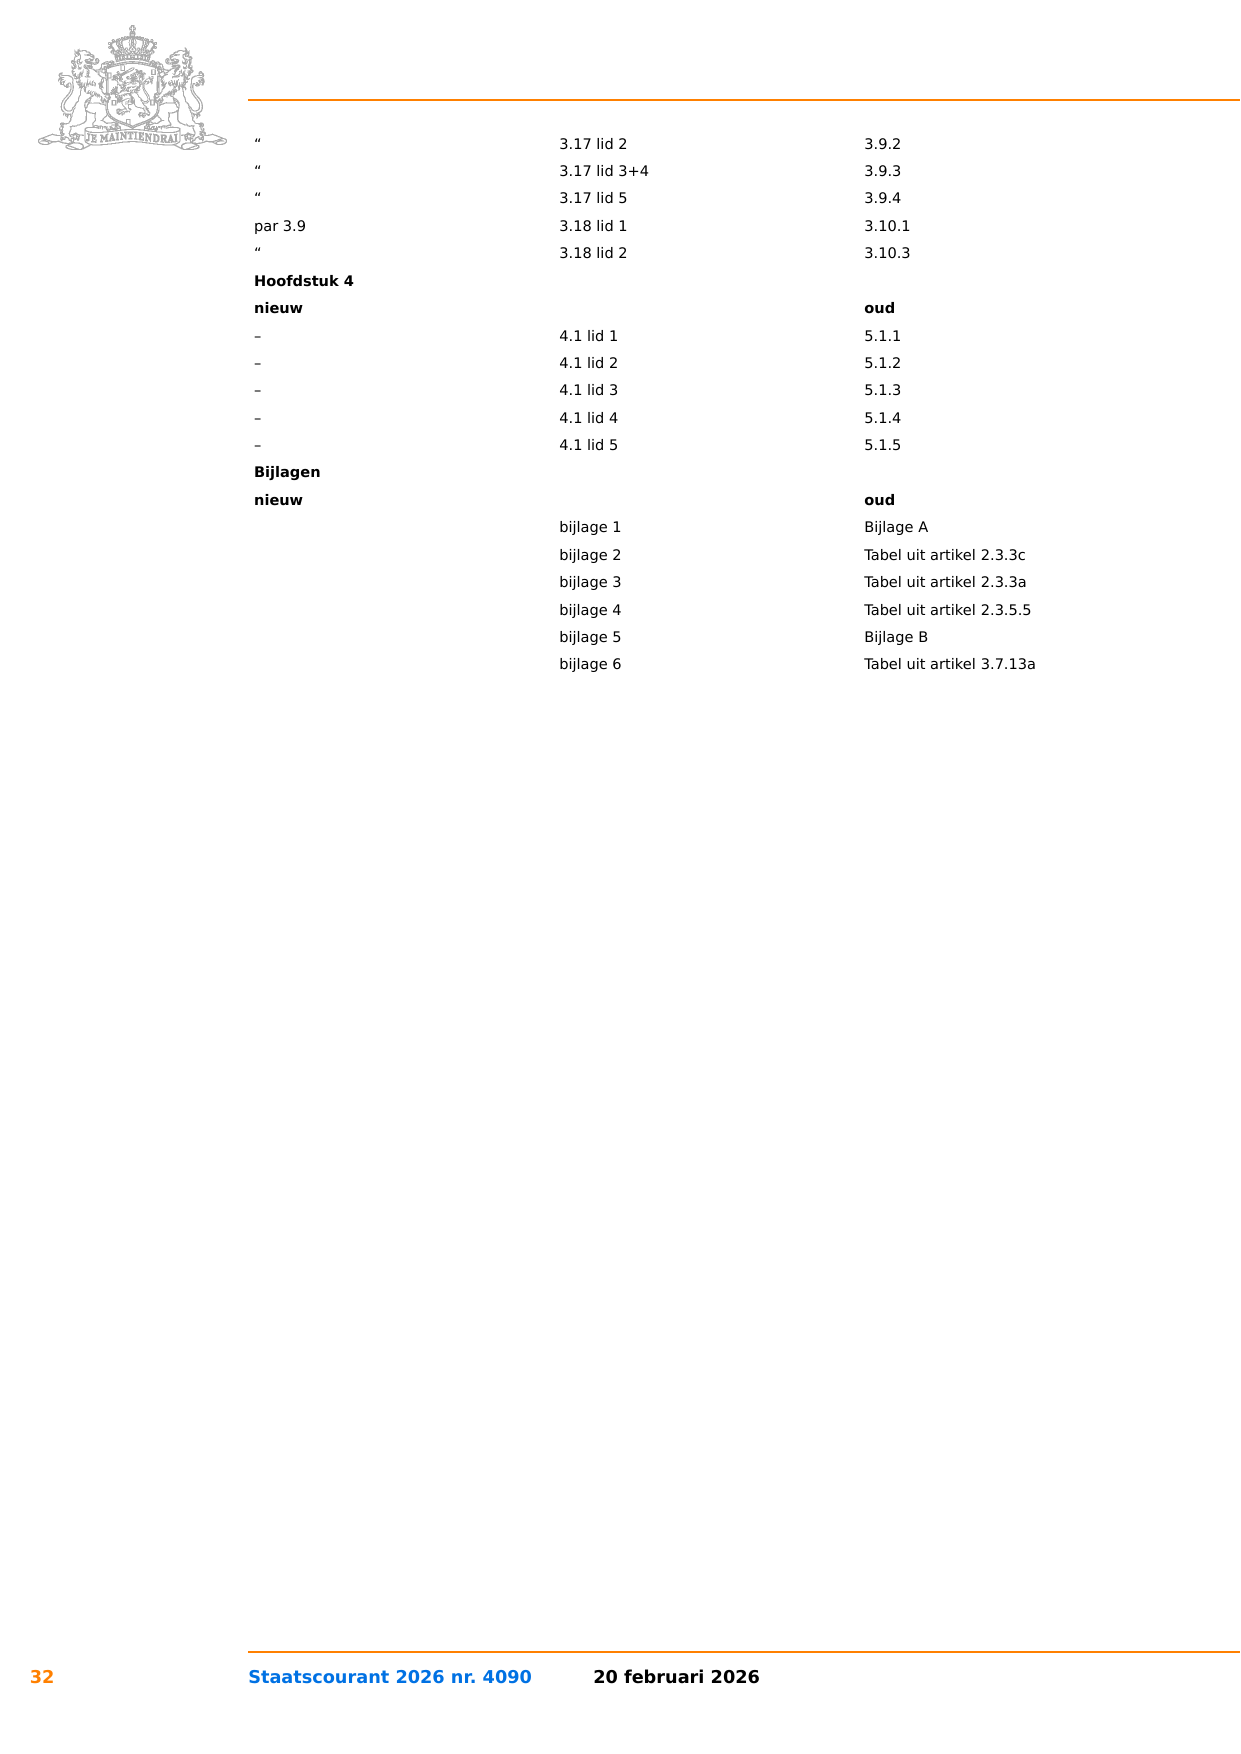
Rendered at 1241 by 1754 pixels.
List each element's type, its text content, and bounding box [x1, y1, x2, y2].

table_cell Hoofdstuk 4 [249, 268, 858, 294]
table_cell – [249, 405, 553, 431]
table_cell Tabel uit artikel 2.3.3c [859, 542, 1163, 568]
table_cell 3.18 lid 2 [554, 241, 858, 267]
table_cell bijlage 3 [554, 569, 858, 596]
table_cell 4.1 lid 5 [554, 432, 858, 459]
table_cell 3.17 lid 2 [554, 131, 858, 157]
table_cell 5.1.1 [859, 323, 1163, 349]
table_cell 5.1.3 [859, 378, 1163, 404]
table_cell [249, 624, 553, 650]
table_cell bijlage 5 [554, 624, 858, 650]
table_cell [249, 515, 553, 541]
table_cell 3.17 lid 5 [554, 186, 858, 212]
table_cell – [249, 350, 553, 376]
table_cell bijlage 6 [554, 651, 858, 678]
table_cell [249, 569, 553, 596]
table_cell par 3.9 [249, 213, 553, 239]
table_cell 4.1 lid 2 [554, 350, 858, 376]
table_cell [249, 542, 553, 568]
table_cell Bijlage B [859, 624, 1163, 650]
table_cell Tabel uit artikel 2.3.5.5 [859, 597, 1163, 623]
table_cell Tabel uit artikel 3.7.13a [859, 651, 1163, 678]
picture [38, 25, 227, 150]
table_cell 3.18 lid 1 [554, 213, 858, 239]
table_cell 4.1 lid 1 [554, 323, 858, 349]
table_cell 4.1 lid 3 [554, 378, 858, 404]
table_cell [859, 460, 1163, 486]
table_cell 3.10.1 [859, 213, 1163, 239]
table_cell Bijlagen [249, 460, 553, 486]
table_cell “ [249, 241, 553, 267]
table_cell oud [859, 295, 1163, 322]
table_cell 4.1 lid 4 [554, 405, 858, 431]
table_cell 3.9.3 [859, 158, 1163, 185]
table_cell [554, 487, 858, 513]
table_cell nieuw [249, 295, 553, 322]
table_cell Tabel uit artikel 2.3.3a [859, 569, 1163, 596]
table_cell 5.1.5 [859, 432, 1163, 459]
table_cell bijlage 1 [554, 515, 858, 541]
table_cell – [249, 378, 553, 404]
table_cell “ [249, 186, 553, 212]
table_cell bijlage 2 [554, 542, 858, 568]
table_cell 3.10.3 [859, 241, 1163, 267]
table_cell 3.9.2 [859, 131, 1163, 157]
table_cell – [249, 323, 553, 349]
table_cell bijlage 4 [554, 597, 858, 623]
table_cell [554, 460, 858, 486]
table_cell [249, 597, 553, 623]
table_cell oud [859, 487, 1163, 513]
table_cell Bijlage A [859, 515, 1163, 541]
table_cell nieuw [249, 487, 553, 513]
table_cell – [249, 432, 553, 459]
table_cell 3.9.4 [859, 186, 1163, 212]
table_cell 3.17 lid 3+4 [554, 158, 858, 185]
table_cell [249, 651, 553, 678]
table_cell [859, 268, 1163, 294]
table_cell “ [249, 158, 553, 185]
table_cell “ [249, 131, 553, 157]
table_cell 5.1.4 [859, 405, 1163, 431]
table_cell 5.1.2 [859, 350, 1163, 376]
table_cell [554, 295, 858, 322]
